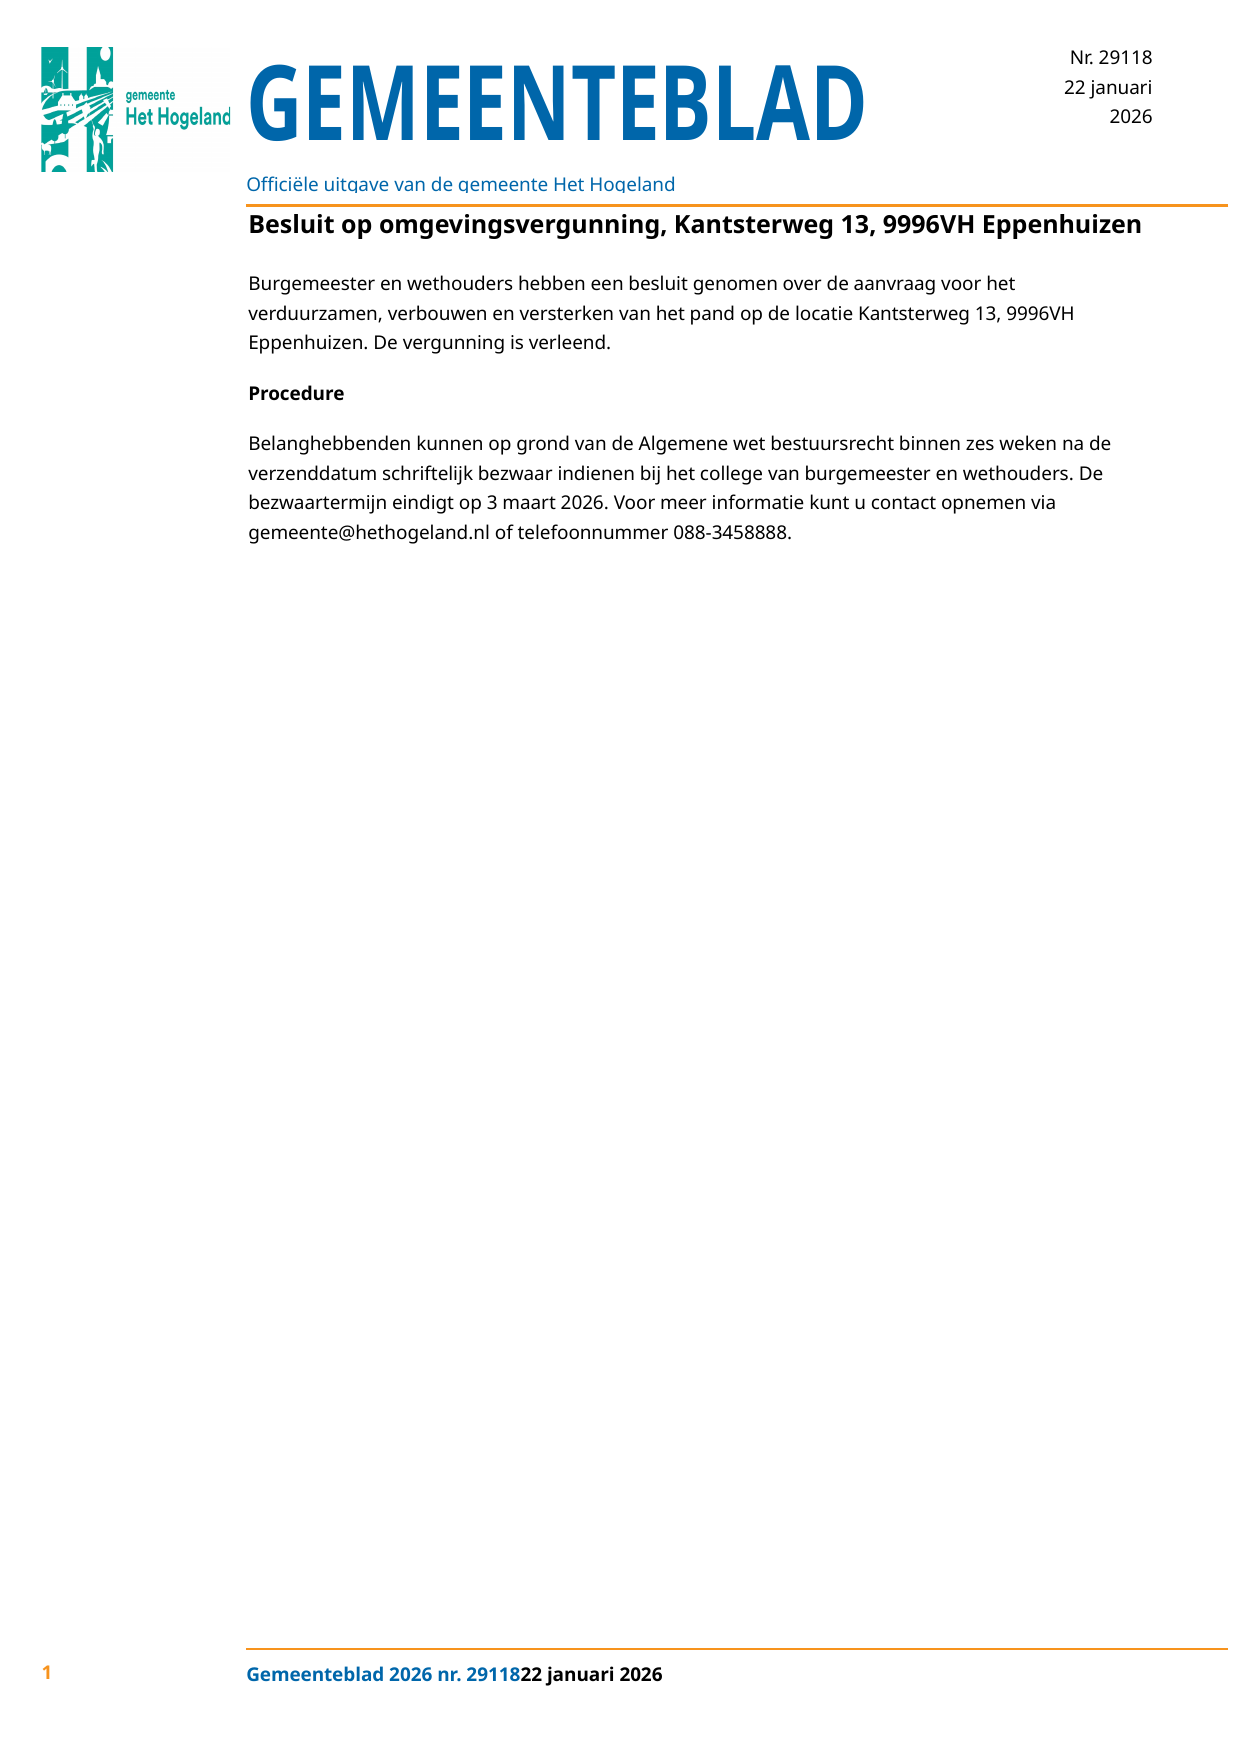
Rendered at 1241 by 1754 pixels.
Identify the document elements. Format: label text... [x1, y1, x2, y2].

text Belanghebbenden kunnen op grond van de Algemene wet bestuursrecht binnen zes weken na de verzenddatum schriftelijk bezwaar indienen bij het college van burgemeester en wethouders. De bezwaartermijn eindigt op 3 maart 2026. Voor meer informatie kunt u contact opnemen via gemeente@hethogeland.nl of telefoonnummer 088-3458888. [248, 430, 1152, 545]
text Procedure [248, 380, 1152, 406]
picture [41, 47, 231, 172]
text Burgemeester en wethouders hebben een besluit genomen over de aanvraag voor het verduurzamen, verbouwen en versterken van het pand op de locatie Kantsterweg 13, 9996VH Eppenhuizen. De vergunning is verleend. [248, 270, 1152, 355]
text Besluit op omgevingsvergunning, Kantsterweg 13, 9996VH Eppenhuizen [248, 207, 1152, 241]
